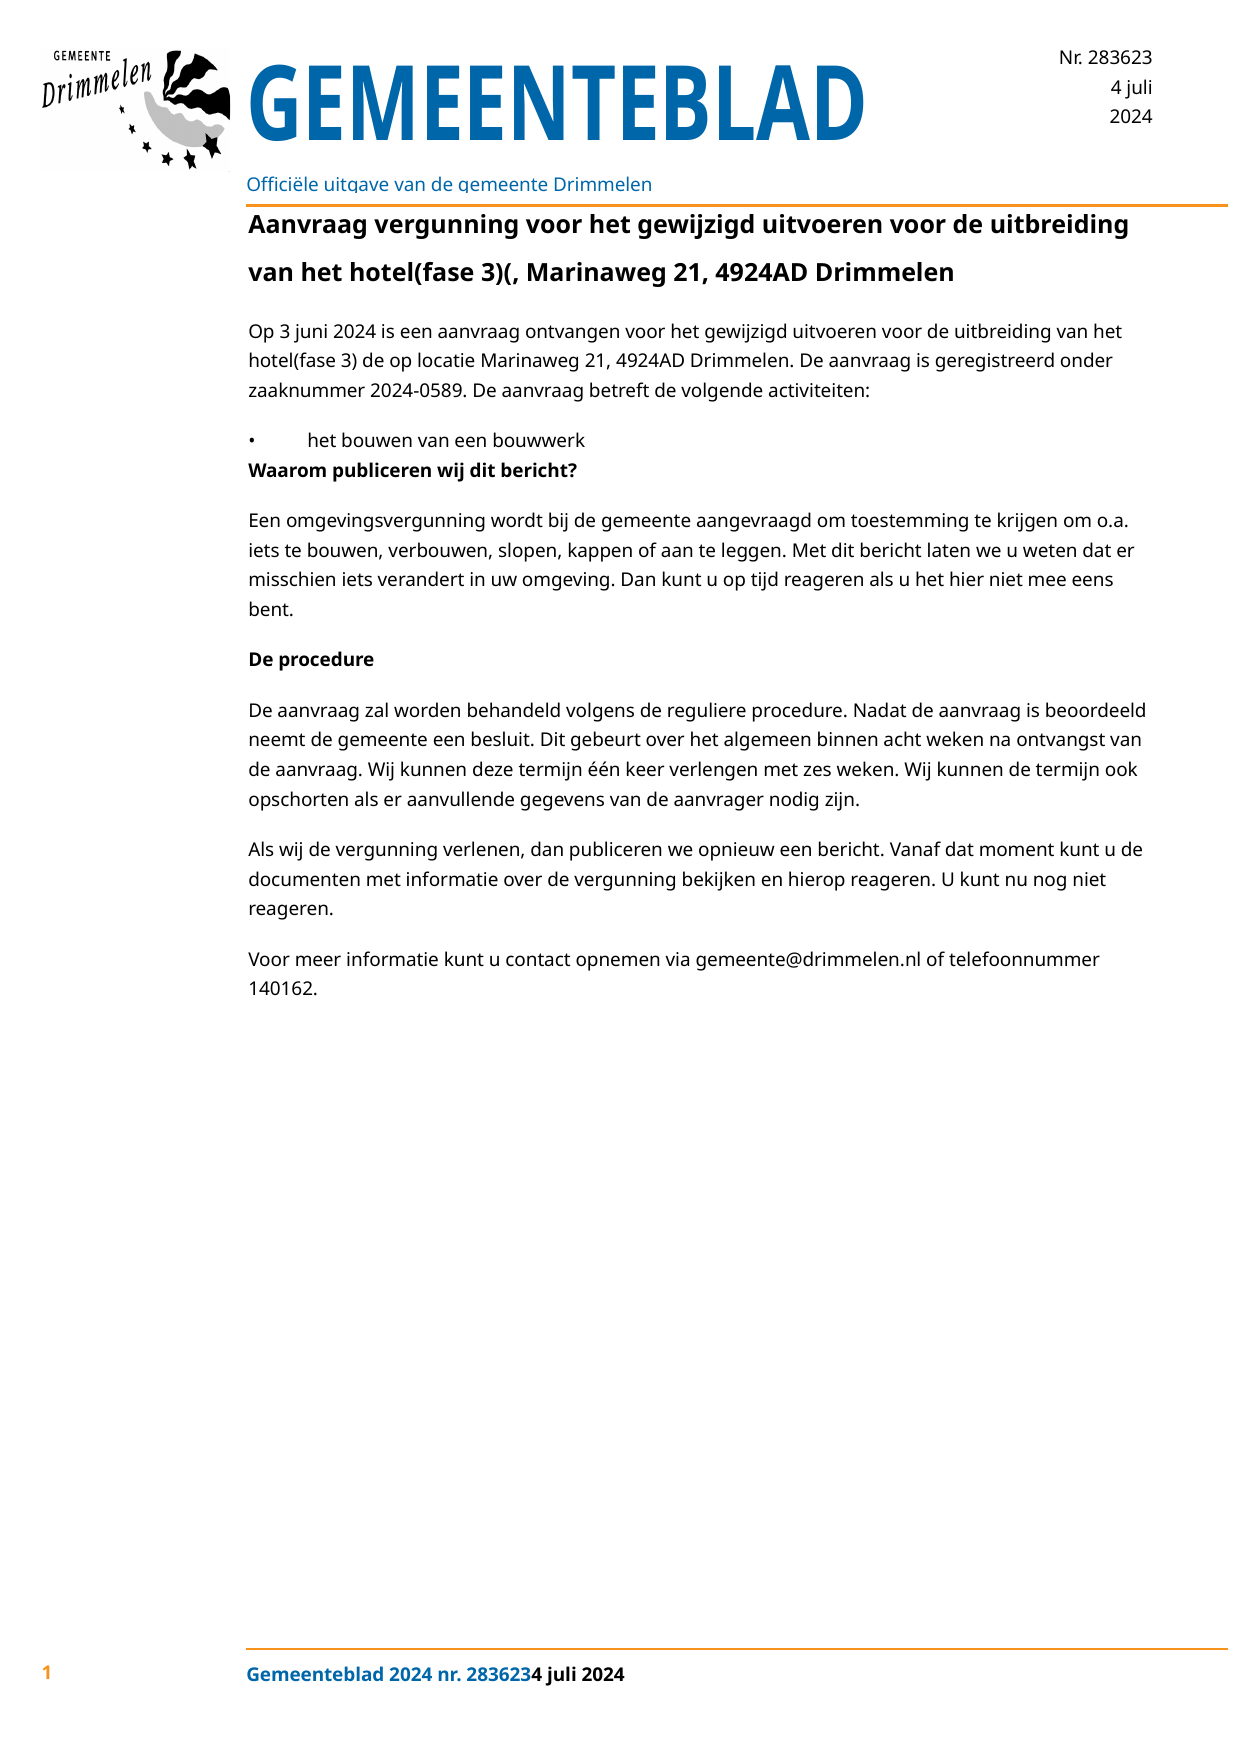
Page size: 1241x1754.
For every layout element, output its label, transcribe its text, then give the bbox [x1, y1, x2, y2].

text Aanvraag vergunning voor het gewijzigd uitvoeren voor de uitbreiding van het hotel(fase 3)(, Marinaweg 21, 4924AD Drimmelen [248, 207, 1152, 288]
text Een omgevingsvergunning wordt bij de gemeente aangevraagd om toestemming te krijgen om o.a. iets te bouwen, verbouwen, slopen, kappen of aan te leggen. Met dit bericht laten we u weten dat er misschien iets verandert in uw omgeving. Dan kunt u op tijd reageren als u het hier niet mee eens bent. [248, 507, 1152, 622]
picture [41, 47, 231, 172]
text Als wij de vergunning verlenen, dan publiceren we opnieuw een bericht. Vanaf dat moment kunt u de documenten met informatie over de vergunning bekijken en hierop reageren. U kunt nu nog niet reageren. [248, 836, 1152, 921]
text Waarom publiceren wij dit bericht? [248, 457, 1152, 483]
text Op 3 juni 2024 is een aanvraag ontvangen voor het gewijzigd uitvoeren voor de uitbreiding van het hotel(fase 3) de op locatie Marinaweg 21, 4924AD Drimmelen. De aanvraag is geregistreerd onder zaaknummer 2024-0589. De aanvraag betreft de volgende activiteiten: [248, 318, 1152, 403]
text De procedure [248, 647, 1152, 672]
list het bouwen van een bouwwerk [248, 427, 1152, 453]
text Voor meer informatie kunt u contact opnemen via gemeente@drimmelen.nl of telefoonnummer 140162. [248, 946, 1152, 1001]
text De aanvraag zal worden behandeld volgens de reguliere procedure. Nadat de aanvraag is beoordeeld neemt de gemeente een besluit. Dit gebeurt over het algemeen binnen acht weken na ontvangst van de aanvraag. Wij kunnen deze termijn één keer verlengen met zes weken. Wij kunnen de termijn ook opschorten als er aanvullende gegevens van de aanvrager nodig zijn. [248, 697, 1152, 812]
